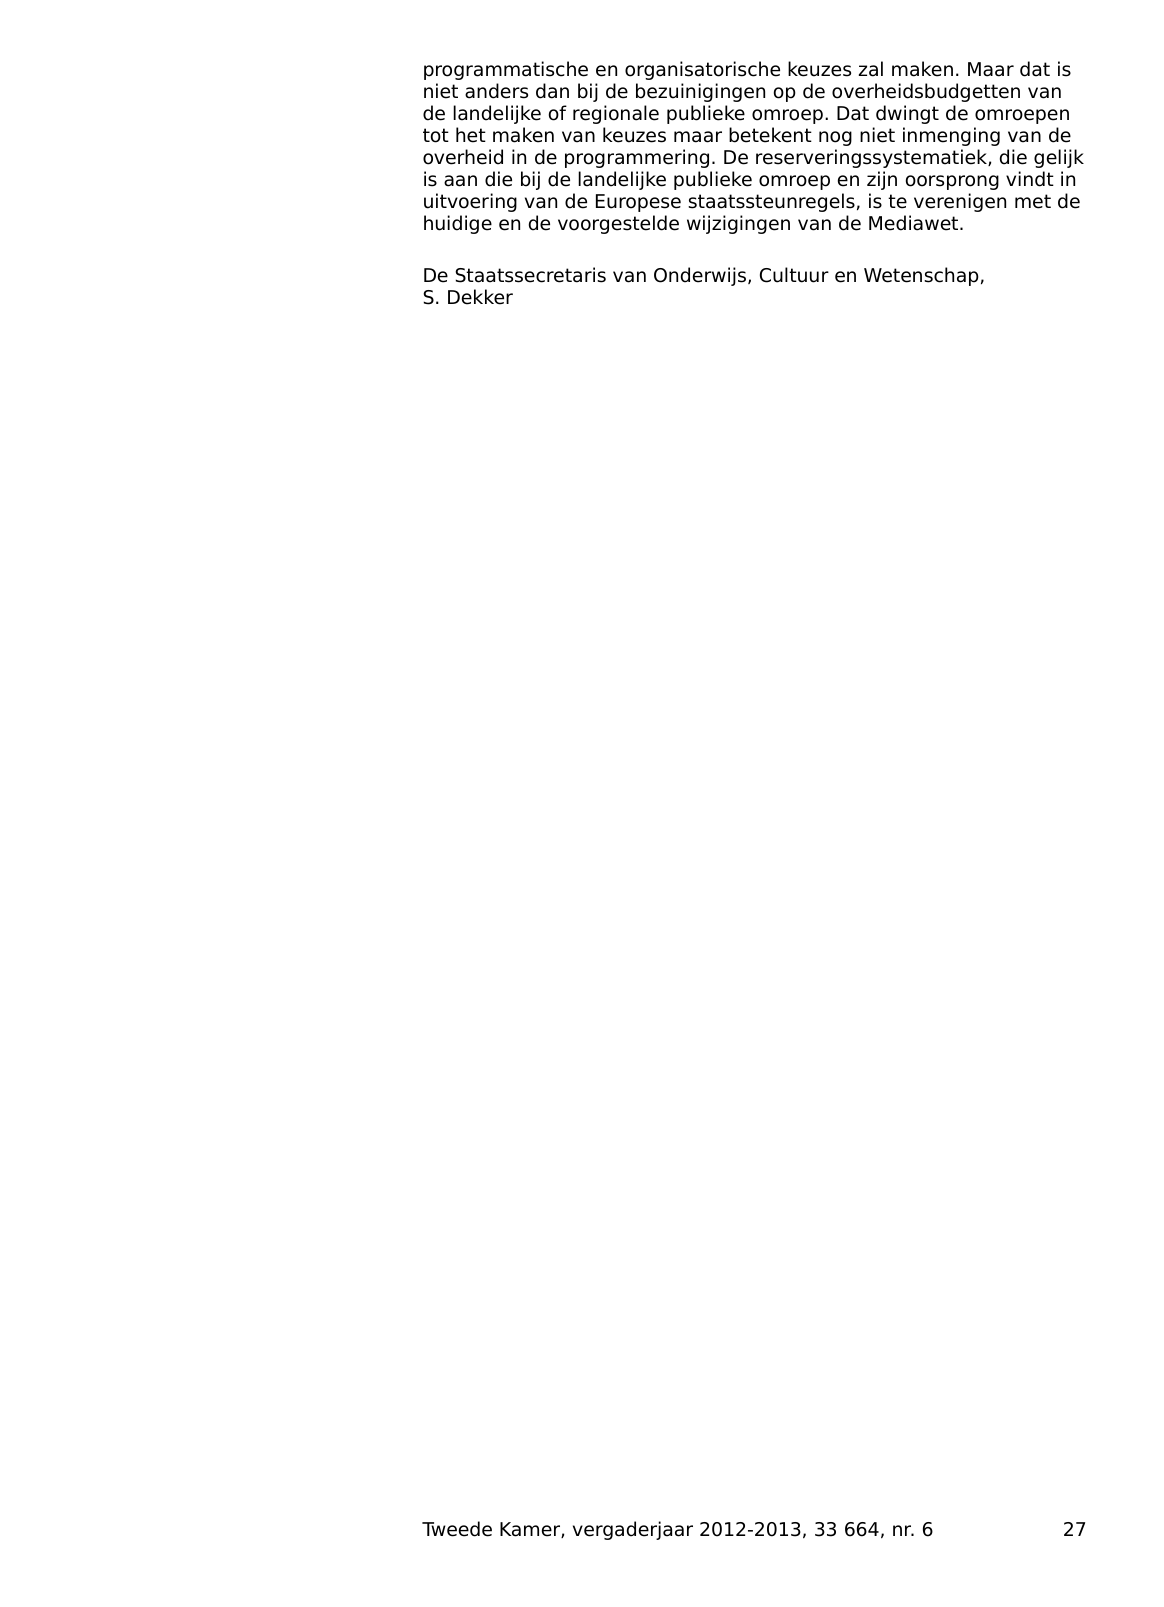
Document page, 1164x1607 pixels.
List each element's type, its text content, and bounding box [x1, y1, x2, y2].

text programmatische en organisatorische keuzes zal maken. Maar dat is niet anders dan bij de bezuinigingen op de overheidsbudgetten van de landelijke of regionale publieke omroep. Dat dwingt de omroepen tot het maken van keuzes maar betekent nog niet inmenging van de overheid in de programmering. De reserveringssystematiek, die gelijk is aan die bij de landelijke publieke omroep en zijn oorsprong vindt in uitvoering van de Europese staatssteunregels, is te verenigen met de huidige en de voorgestelde wijzigingen van de Mediawet. [422, 59, 1087, 235]
text De Staatssecretaris van Onderwijs, Cultuur en Wetenschap, S. Dekker [422, 265, 1087, 309]
